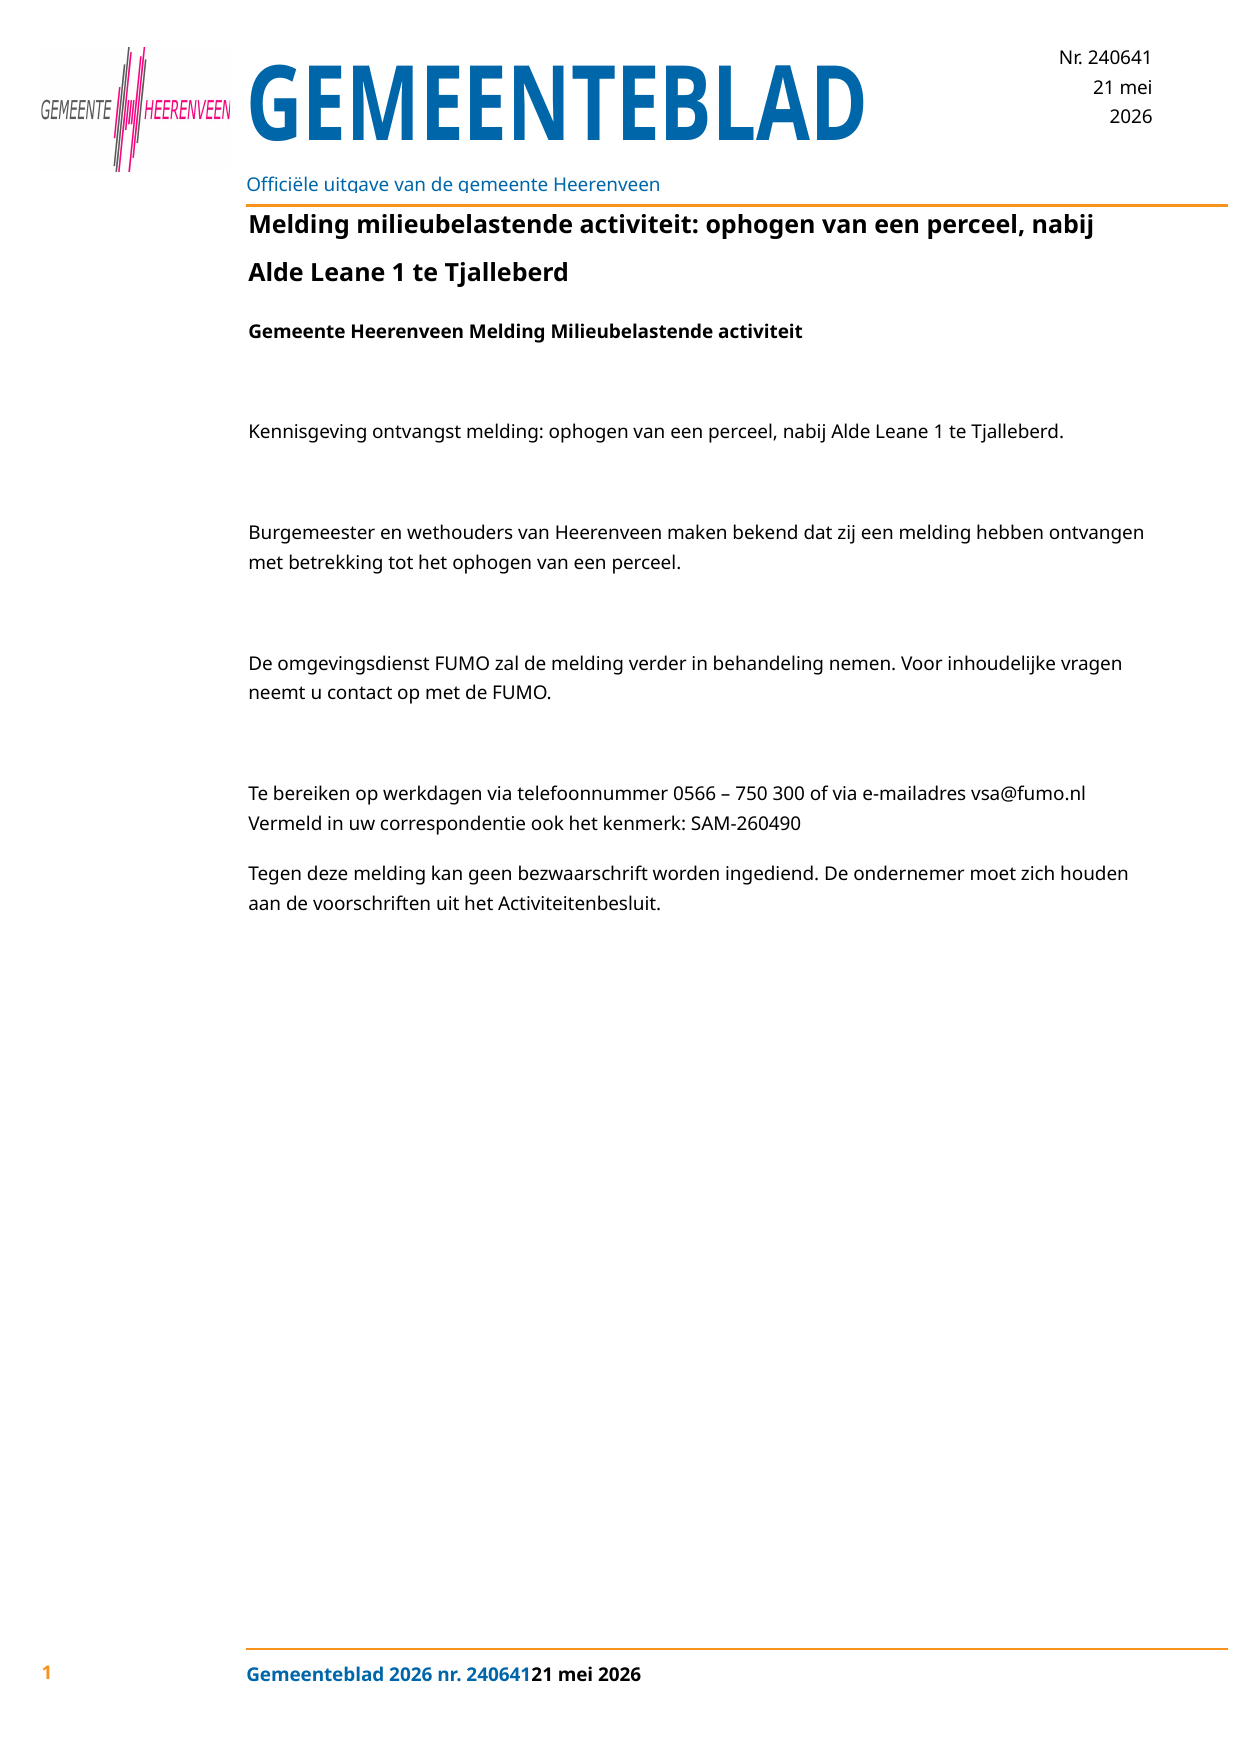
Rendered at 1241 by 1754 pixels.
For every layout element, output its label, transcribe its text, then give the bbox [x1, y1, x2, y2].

picture [41, 47, 231, 172]
text De omgevingsdienst FUMO zal de melding verder in behandeling nemen. Voor inhoudelijke vragen neemt u contact op met de FUMO. [248, 650, 1152, 705]
text Kennisgeving ontvangst melding: ophogen van een perceel, nabij Alde Leane 1 te Tjalleberd. [248, 419, 1152, 444]
text Gemeente Heerenveen Melding Milieubelastende activiteit [248, 318, 1152, 344]
text Melding milieubelastende activiteit: ophogen van een perceel, nabij Alde Leane 1 te Tjalleberd [248, 207, 1152, 288]
text Tegen deze melding kan geen bezwaarschrift worden ingediend. De ondernemer moet zich houden aan de voorschriften uit het Activiteitenbesluit. [248, 860, 1152, 916]
text Te bereiken op werkdagen via telefoonnummer 0566 – 750 300 of via e-mailadres vsa@fumo.nl Vermeld in uw correspondentie ook het kenmerk: SAM-260490 [248, 780, 1152, 836]
text Burgemeester en wethouders van Heerenveen maken bekend dat zij een melding hebben ontvangen met betrekking tot het ophogen van een perceel. [248, 519, 1152, 575]
